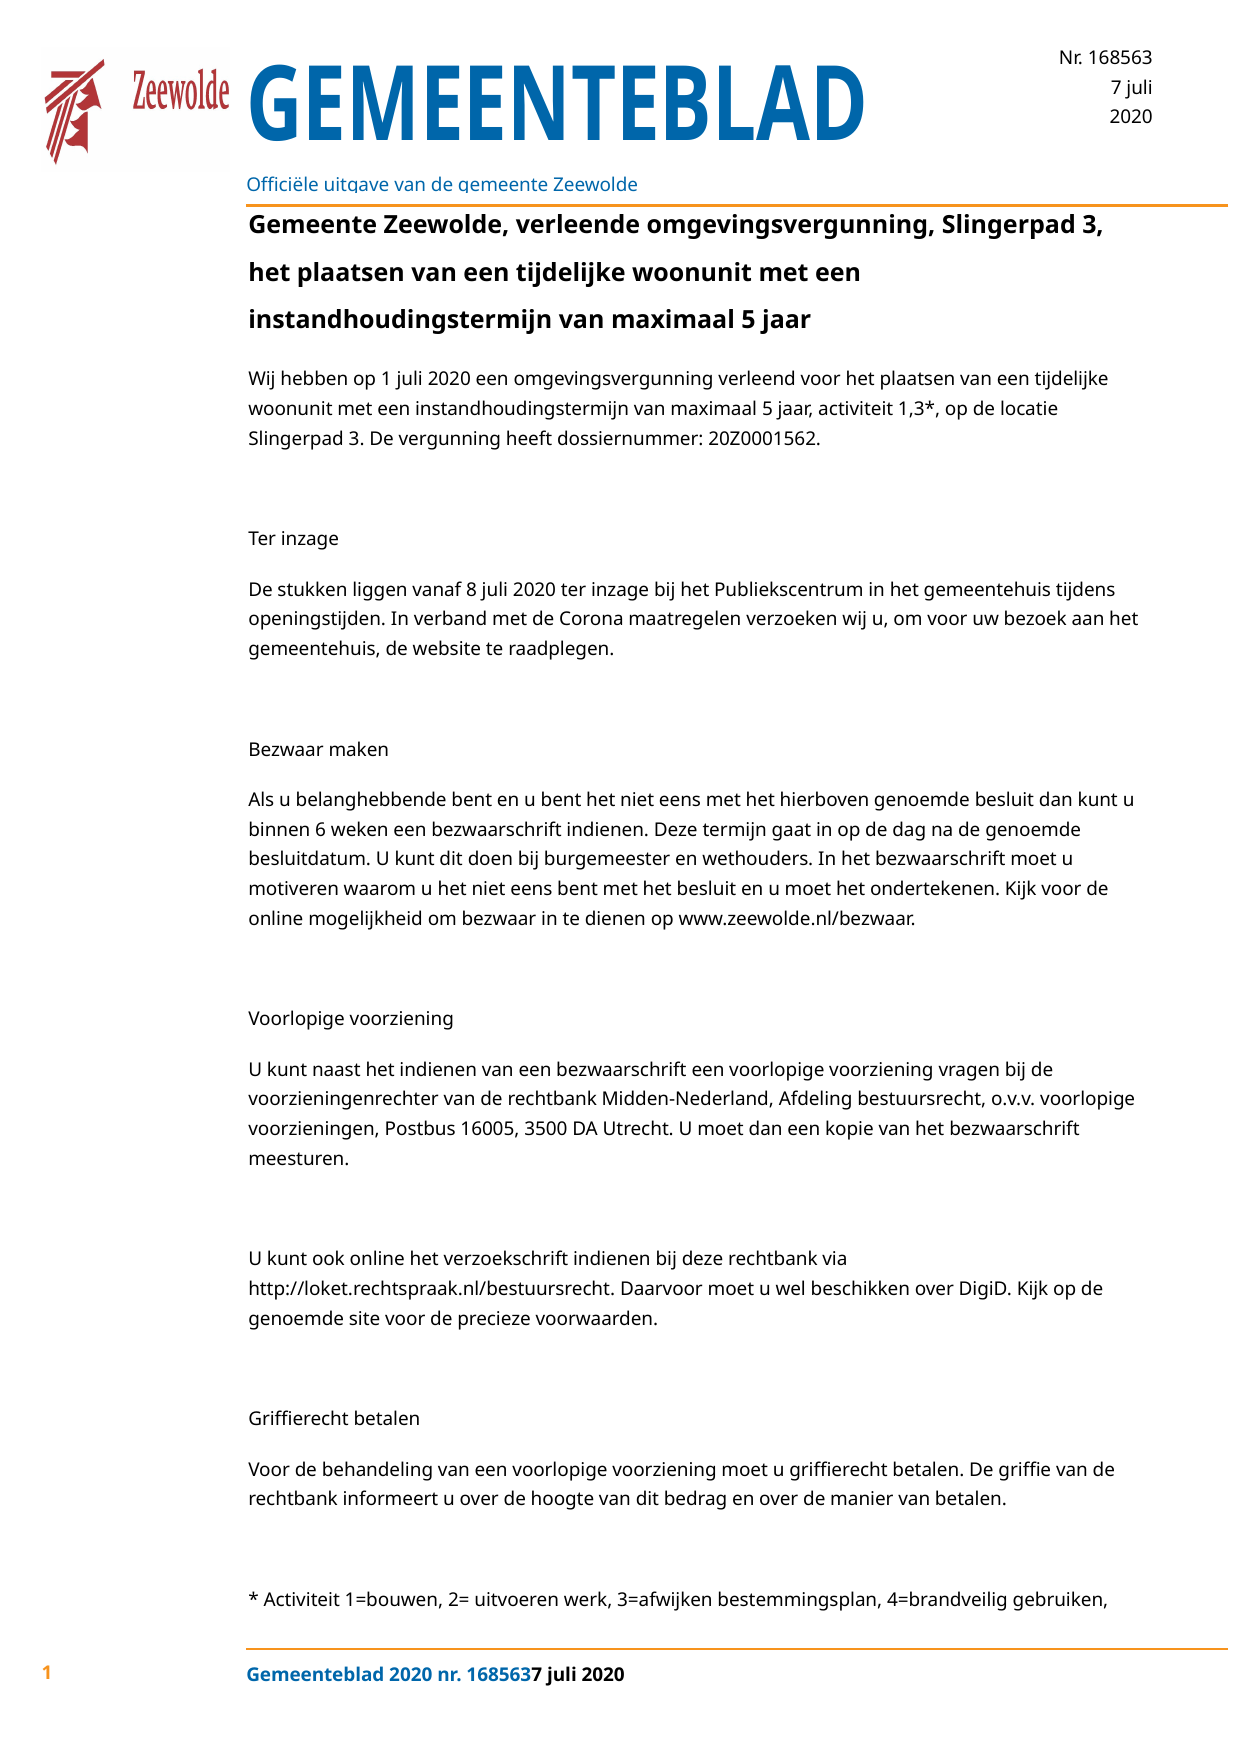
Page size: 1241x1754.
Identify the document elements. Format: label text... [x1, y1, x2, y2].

text Voorlopige voorziening [248, 1006, 1152, 1031]
text Voor de behandeling van een voorlopige voorziening moet u griffierecht betalen. De griffie van de rechtbank informeert u over de hoogte van dit bedrag en over de manier van betalen. [248, 1456, 1152, 1511]
text Bezwaar maken [248, 736, 1152, 762]
picture [41, 47, 231, 172]
text Gemeente Zeewolde, verleende omgevingsvergunning, Slingerpad 3, het plaatsen van een tijdelijke woonunit met een instandhoudingstermijn van maximaal 5 jaar [248, 207, 1152, 336]
text U kunt ook online het verzoekschrift indienen bij deze rechtbank via http://loket.rechtspraak.nl/bestuursrecht. Daarvoor moet u wel beschikken over DigiD. Kijk op de genoemde site voor de precieze voorwaarden. [248, 1246, 1152, 1330]
text U kunt naast het indienen van een bezwaarschrift een voorlopige voorziening vragen bij de voorzieningenrechter van de rechtbank Midden-Nederland, Afdeling bestuursrecht, o.v.v. voorlopige voorzieningen, Postbus 16005, 3500 DA Utrecht. U moet dan een kopie van het bezwaarschrift meesturen. [248, 1056, 1152, 1170]
text Wij hebben op 1 juli 2020 een omgevingsvergunning verleend voor het plaatsen van een tijdelijke woonunit met een instandhoudingstermijn van maximaal 5 jaar, activiteit 1,3*, op de locatie Slingerpad 3. De vergunning heeft dossiernummer: 20Z0001562. [248, 366, 1152, 450]
text Ter inzage [248, 526, 1152, 551]
text Als u belanghebbende bent en u bent het niet eens met het hierboven genoemde besluit dan kunt u binnen 6 weken een bezwaarschrift indienen. Deze termijn gaat in op de dag na de genoemde besluitdatum. U kunt dit doen bij burgemeester en wethouders. In het bezwaarschrift moet u motiveren waarom u het niet eens bent met het besluit en u moet het ondertekenen. Kijk voor de online mogelijkheid om bezwaar in te dienen op www.zeewolde.nl/bezwaar. [248, 786, 1152, 930]
text De stukken liggen vanaf 8 juli 2020 ter inzage bij het Publiekscentrum in het gemeentehuis tijdens openingstijden. In verband met de Corona maatregelen verzoeken wij u, om voor uw bezoek aan het gemeentehuis, de website te raadplegen. [248, 576, 1152, 661]
text * Activiteit 1=bouwen, 2= uitvoeren werk, 3=afwijken bestemmingsplan, 4=brandveilig gebruiken, [248, 1586, 1152, 1612]
text Griffierecht betalen [248, 1406, 1152, 1431]
